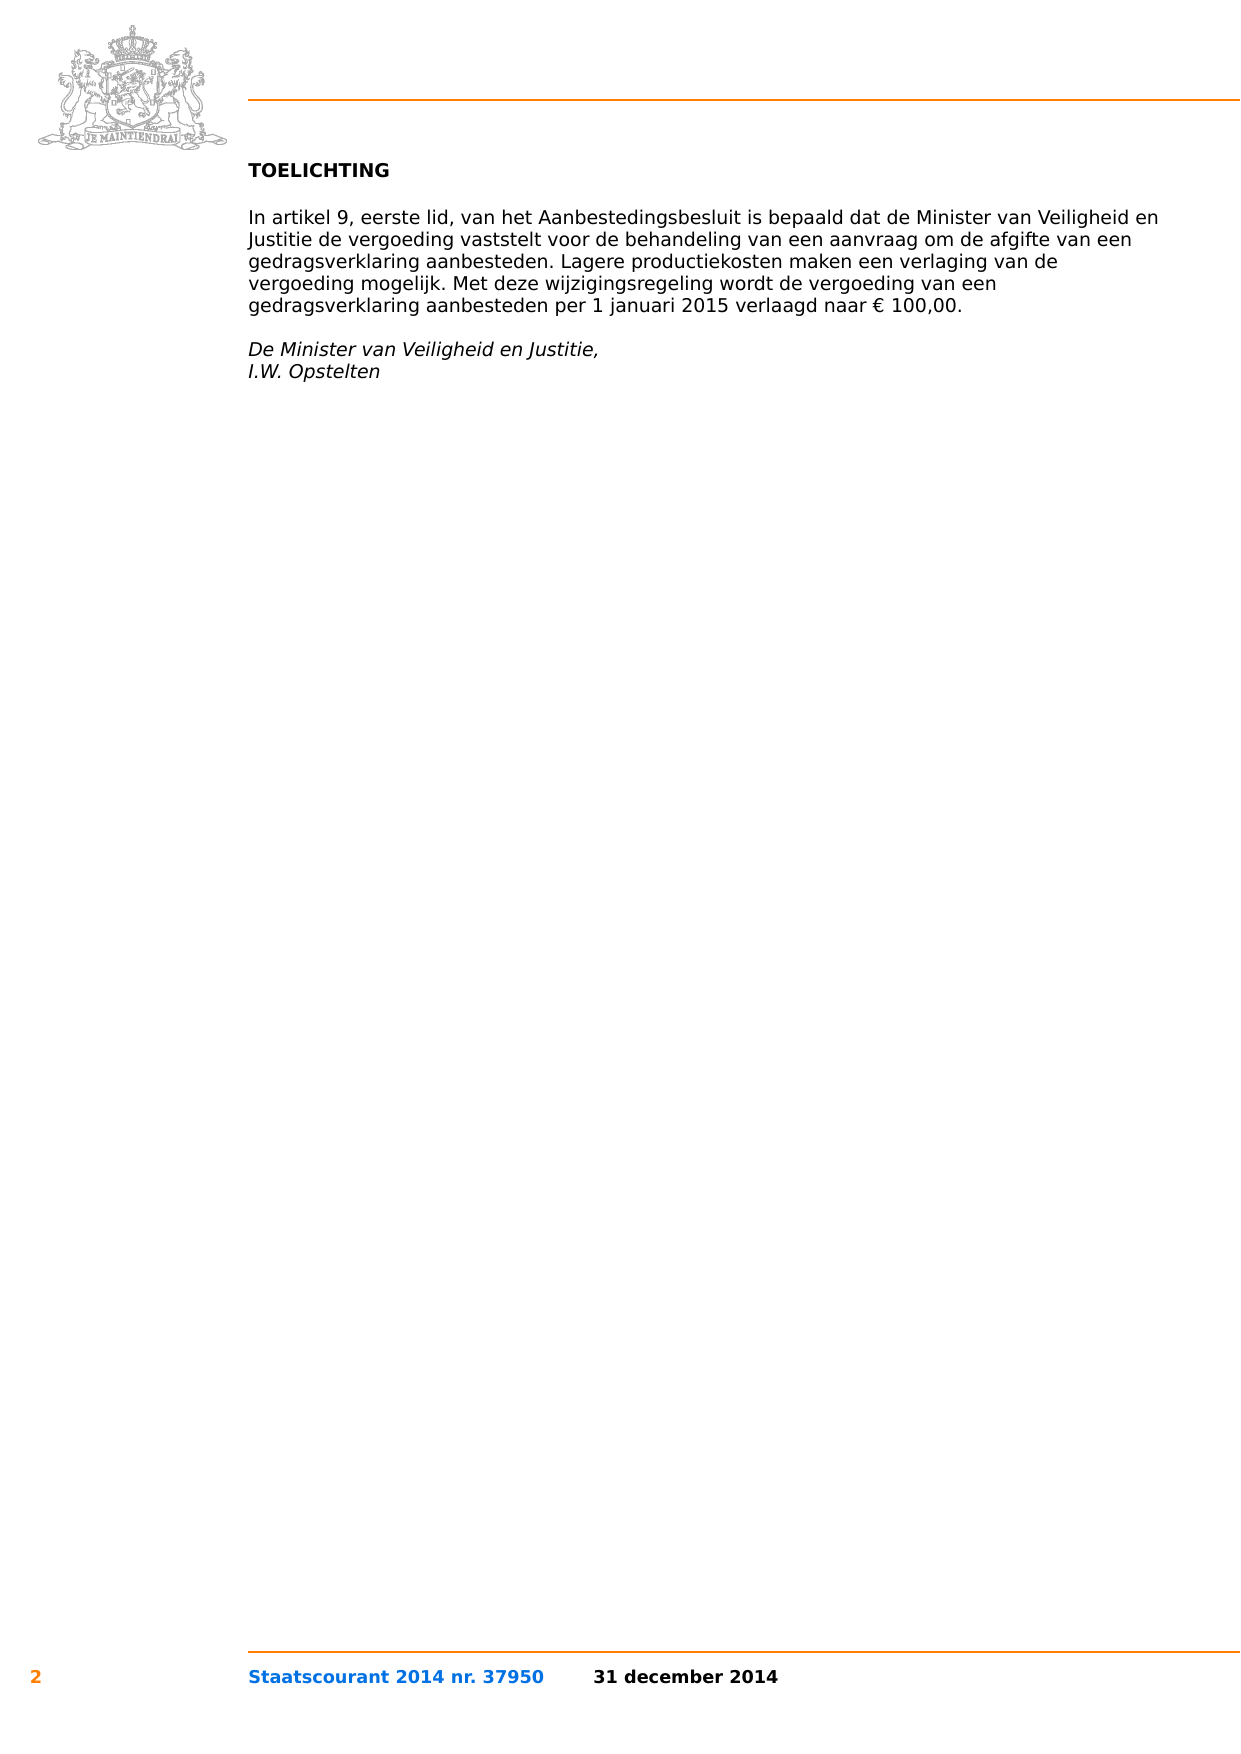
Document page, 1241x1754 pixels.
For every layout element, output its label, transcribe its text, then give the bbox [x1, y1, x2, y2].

text De Minister van Veiligheid en Justitie, I.W. Opstelten [248, 339, 1163, 383]
picture [38, 25, 227, 150]
subtitle TOELICHTING [248, 160, 1163, 182]
text In artikel 9, eerste lid, van het Aanbestedingsbesluit is bepaald dat de Minister van Veiligheid en Justitie de vergoeding vaststelt voor de behandeling van een aanvraag om de afgifte van een gedragsverklaring aanbesteden. Lagere productiekosten maken een verlaging van de vergoeding mogelijk. Met deze wijzigingsregeling wordt de vergoeding van een gedragsverklaring aanbesteden per 1 januari 2015 verlaagd naar € 100,00. [248, 207, 1163, 317]
